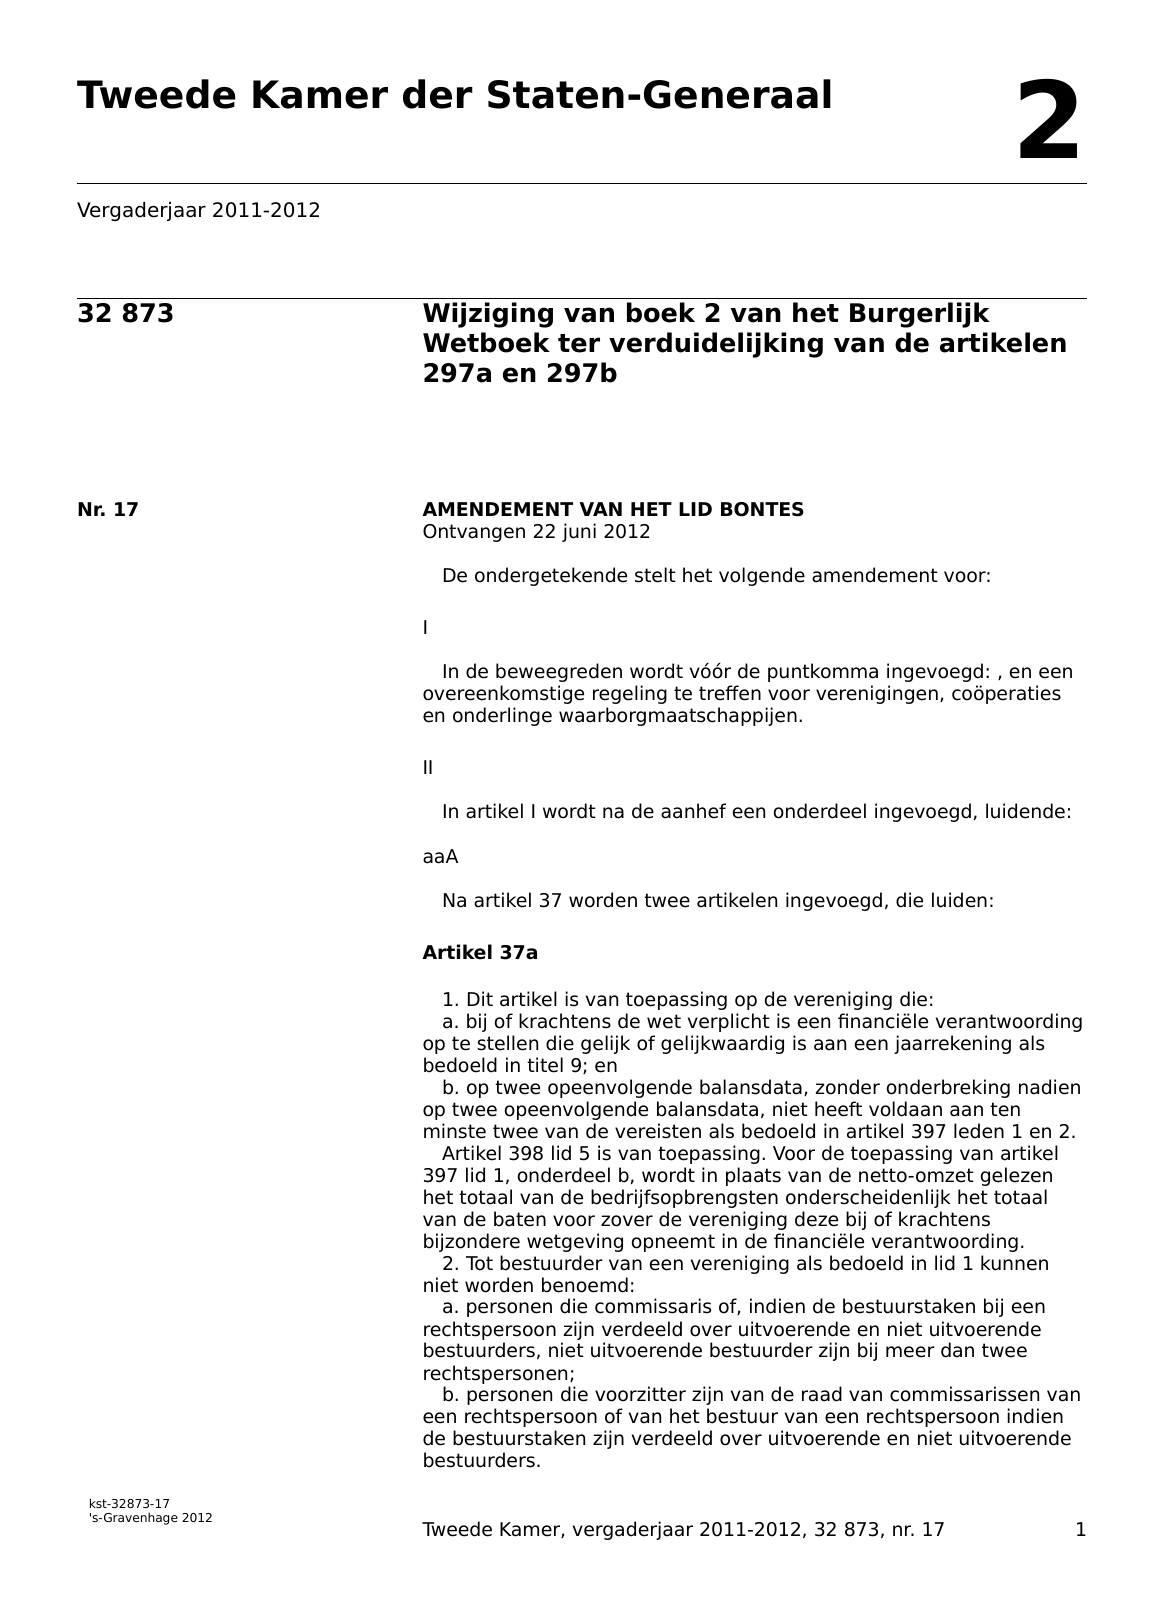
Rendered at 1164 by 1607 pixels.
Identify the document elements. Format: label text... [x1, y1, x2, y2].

text In de beweegreden wordt vóór de puntkomma ingevoegd: , en een overeenkomstige regeling te treffen voor verenigingen, coöperaties en onderlinge waarborgmaatschappijen. [422, 661, 1087, 727]
subtitle Nr. 17 AMENDEMENT VAN HET LID BONTES [77, 499, 1087, 521]
text b. personen die voorzitter zijn van de raad van commissarissen van een rechtspersoon of van het bestuur van een rechtspersoon indien de bestuurstaken zijn verdeeld over uitvoerende en niet uitvoerende bestuurders. [422, 1384, 1087, 1472]
text In artikel I wordt na de aanhef een onderdeel ingevoegd, luidende: [422, 801, 1087, 823]
text Na artikel 37 worden twee artikelen ingevoegd, die luiden: [422, 890, 1087, 912]
text 1. Dit artikel is van toepassing op de vereniging die: [422, 989, 1087, 1011]
text b. op twee opeenvolgende balansdata, zonder onderbreking nadien op twee opeenvolgende balansdata, niet heeft voldaan aan ten minste twee van de vereisten als bedoeld in artikel 397 leden 1 en 2. [422, 1077, 1087, 1143]
text kst-32873-17 [88, 1497, 323, 1511]
text Ontvangen 22 juni 2012 [422, 521, 1087, 543]
text 's-Gravenhage 2012 [88, 1511, 323, 1525]
text a. personen die commissaris of, indien de bestuurstaken bij een rechtspersoon zijn verdeeld over uitvoerende en niet uitvoerende bestuurders, niet uitvoerende bestuurder zijn bij meer dan twee rechtspersonen; [422, 1296, 1087, 1384]
table_header 2 [886, 59, 1087, 183]
subtitle 32 873 Wijziging van boek 2 van het Burgerlijk Wetboek ter verduidelijking van de artikelen 297a en 297b [77, 299, 1087, 388]
text aaA [422, 846, 1087, 868]
table_header Tweede Kamer der Staten-Generaal [77, 59, 886, 183]
text De ondergetekende stelt het volgende amendement voor: [422, 565, 1087, 587]
subtitle I [422, 617, 1087, 639]
subtitle II [422, 757, 1087, 779]
subtitle Artikel 37a [422, 942, 1087, 964]
text Artikel 398 lid 5 is van toepassing. Voor de toepassing van artikel 397 lid 1, onderdeel b, wordt in plaats van de netto-omzet gelezen het totaal van de bedrijfsopbrengsten onderscheidenlijk het totaal van de baten voor zover de vereniging deze bij of krachtens bijzondere wetgeving opneemt in de financiële verantwoording. [422, 1143, 1087, 1252]
table_cell Vergaderjaar 2011-2012 [77, 184, 1087, 298]
text a. bij of krachtens de wet verplicht is een financiële verantwoording op te stellen die gelijk of gelijkwaardig is aan een jaarrekening als bedoeld in titel 9; en [422, 1011, 1087, 1077]
text 2. Tot bestuurder van een vereniging als bedoeld in lid 1 kunnen niet worden benoemd: [422, 1252, 1087, 1296]
